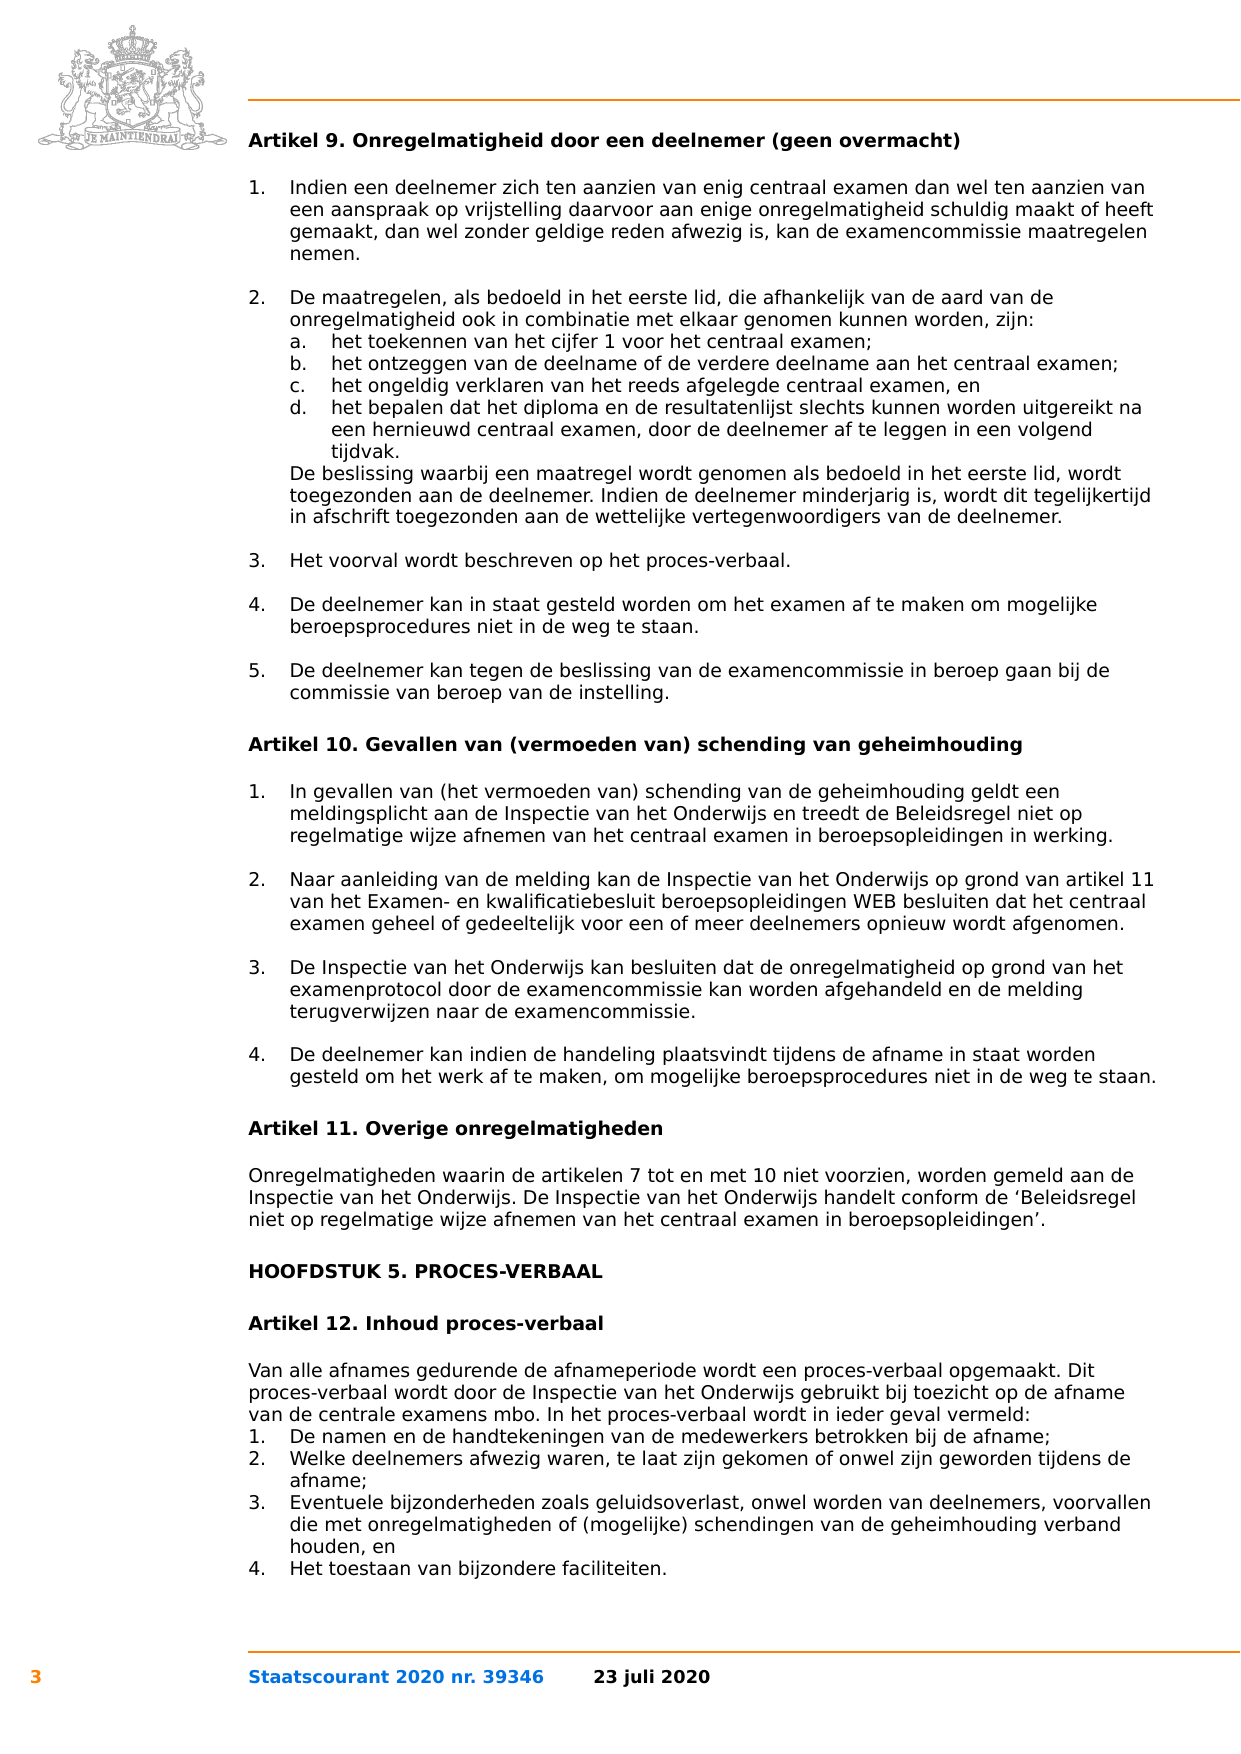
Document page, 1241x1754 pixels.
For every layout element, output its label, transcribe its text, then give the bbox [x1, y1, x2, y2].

text 1. De namen en de handtekeningen van de medewerkers betrokken bij de afname; [248, 1426, 1163, 1448]
text Onregelmatigheden waarin de artikelen 7 tot en met 10 niet voorzien, worden gemeld aan de Inspectie van het Onderwijs. De Inspectie van het Onderwijs handelt conform de ‘Beleidsregel niet op regelmatige wijze afnemen van het centraal examen in beroepsopleidingen’. [248, 1165, 1163, 1231]
text 3. Eventuele bijzonderheden zoals geluidsoverlast, onwel worden van deelnemers, voorvallen die met onregelmatigheden of (mogelijke) schendingen van de geheimhouding verband houden, en [248, 1492, 1163, 1558]
text 4. De deelnemer kan indien de handeling plaatsvindt tijdens de afname in staat worden gesteld om het werk af te maken, om mogelijke beroepsprocedures niet in de weg te staan. [248, 1044, 1163, 1088]
text b. het ontzeggen van de deelname of de verdere deelname aan het centraal examen; [289, 353, 1163, 374]
text 2. Naar aanleiding van de melding kan de Inspectie van het Onderwijs op grond van artikel 11 van het Examen- en kwalificatiebesluit beroepsopleidingen WEB besluiten dat het centraal examen geheel of gedeeltelijk voor een of meer deelnemers opnieuw wordt afgenomen. [248, 869, 1163, 935]
text 1. In gevallen van (het vermoeden van) schending van de geheimhouding geldt een meldingsplicht aan de Inspectie van het Onderwijs en treedt de Beleidsregel niet op regelmatige wijze afnemen van het centraal examen in beroepsopleidingen in werking. [248, 781, 1163, 847]
subtitle Artikel 12. Inhoud proces-verbaal [248, 1313, 1163, 1335]
text 4. De deelnemer kan in staat gesteld worden om het examen af te maken om mogelijke beroepsprocedures niet in de weg te staan. [248, 594, 1163, 638]
text 2. Welke deelnemers afwezig waren, te laat zijn gekomen of onwel zijn geworden tijdens de afname; [248, 1448, 1163, 1492]
text Van alle afnames gedurende de afnameperiode wordt een proces-verbaal opgemaakt. Dit proces-verbaal wordt door de Inspectie van het Onderwijs gebruikt bij toezicht op de afname van de centrale examens mbo. In het proces-verbaal wordt in ieder geval vermeld: [248, 1360, 1163, 1426]
text 4. Het toestaan van bijzondere faciliteiten. [248, 1558, 1163, 1580]
text c. het ongeldig verklaren van het reeds afgelegde centraal examen, en [289, 374, 1163, 397]
subtitle Artikel 9. Onregelmatigheid door een deelnemer (geen overmacht) [248, 130, 1163, 152]
subtitle HOOFDSTUK 5. PROCES-VERBAAL [248, 1261, 1163, 1283]
text 3. De Inspectie van het Onderwijs kan besluiten dat de onregelmatigheid op grond van het examenprotocol door de examencommissie kan worden afgehandeld en de melding terugverwijzen naar de examencommissie. [248, 957, 1163, 1022]
subtitle Artikel 10. Gevallen van (vermoeden van) schending van geheimhouding [248, 734, 1163, 756]
subtitle Artikel 11. Overige onregelmatigheden [248, 1118, 1163, 1140]
text De beslissing waarbij een maatregel wordt genomen als bedoeld in het eerste lid, wordt toegezonden aan de deelnemer. Indien de deelnemer minderjarig is, wordt dit tegelijkertijd in afschrift toegezonden aan de wettelijke vertegenwoordigers van de deelnemer. [289, 462, 1163, 528]
text a. het toekennen van het cijfer 1 voor het centraal examen; [289, 331, 1163, 353]
text 1. Indien een deelnemer zich ten aanzien van enig centraal examen dan wel ten aanzien van een aanspraak op vrijstelling daarvoor aan enige onregelmatigheid schuldig maakt of heeft gemaakt, dan wel zonder geldige reden afwezig is, kan de examencommissie maatregelen nemen. [248, 177, 1163, 265]
text 2. De maatregelen, als bedoeld in het eerste lid, die afhankelijk van de aard van de onregelmatigheid ook in combinatie met elkaar genomen kunnen worden, zijn: [248, 287, 1163, 331]
text 5. De deelnemer kan tegen de beslissing van de examencommissie in beroep gaan bij de commissie van beroep van de instelling. [248, 660, 1163, 704]
text 3. Het voorval wordt beschreven op het proces-verbaal. [248, 550, 1163, 572]
picture [38, 25, 227, 150]
text d. het bepalen dat het diploma en de resultatenlijst slechts kunnen worden uitgereikt na een hernieuwd centraal examen, door de deelnemer af te leggen in een volgend tijdvak. [289, 397, 1163, 462]
